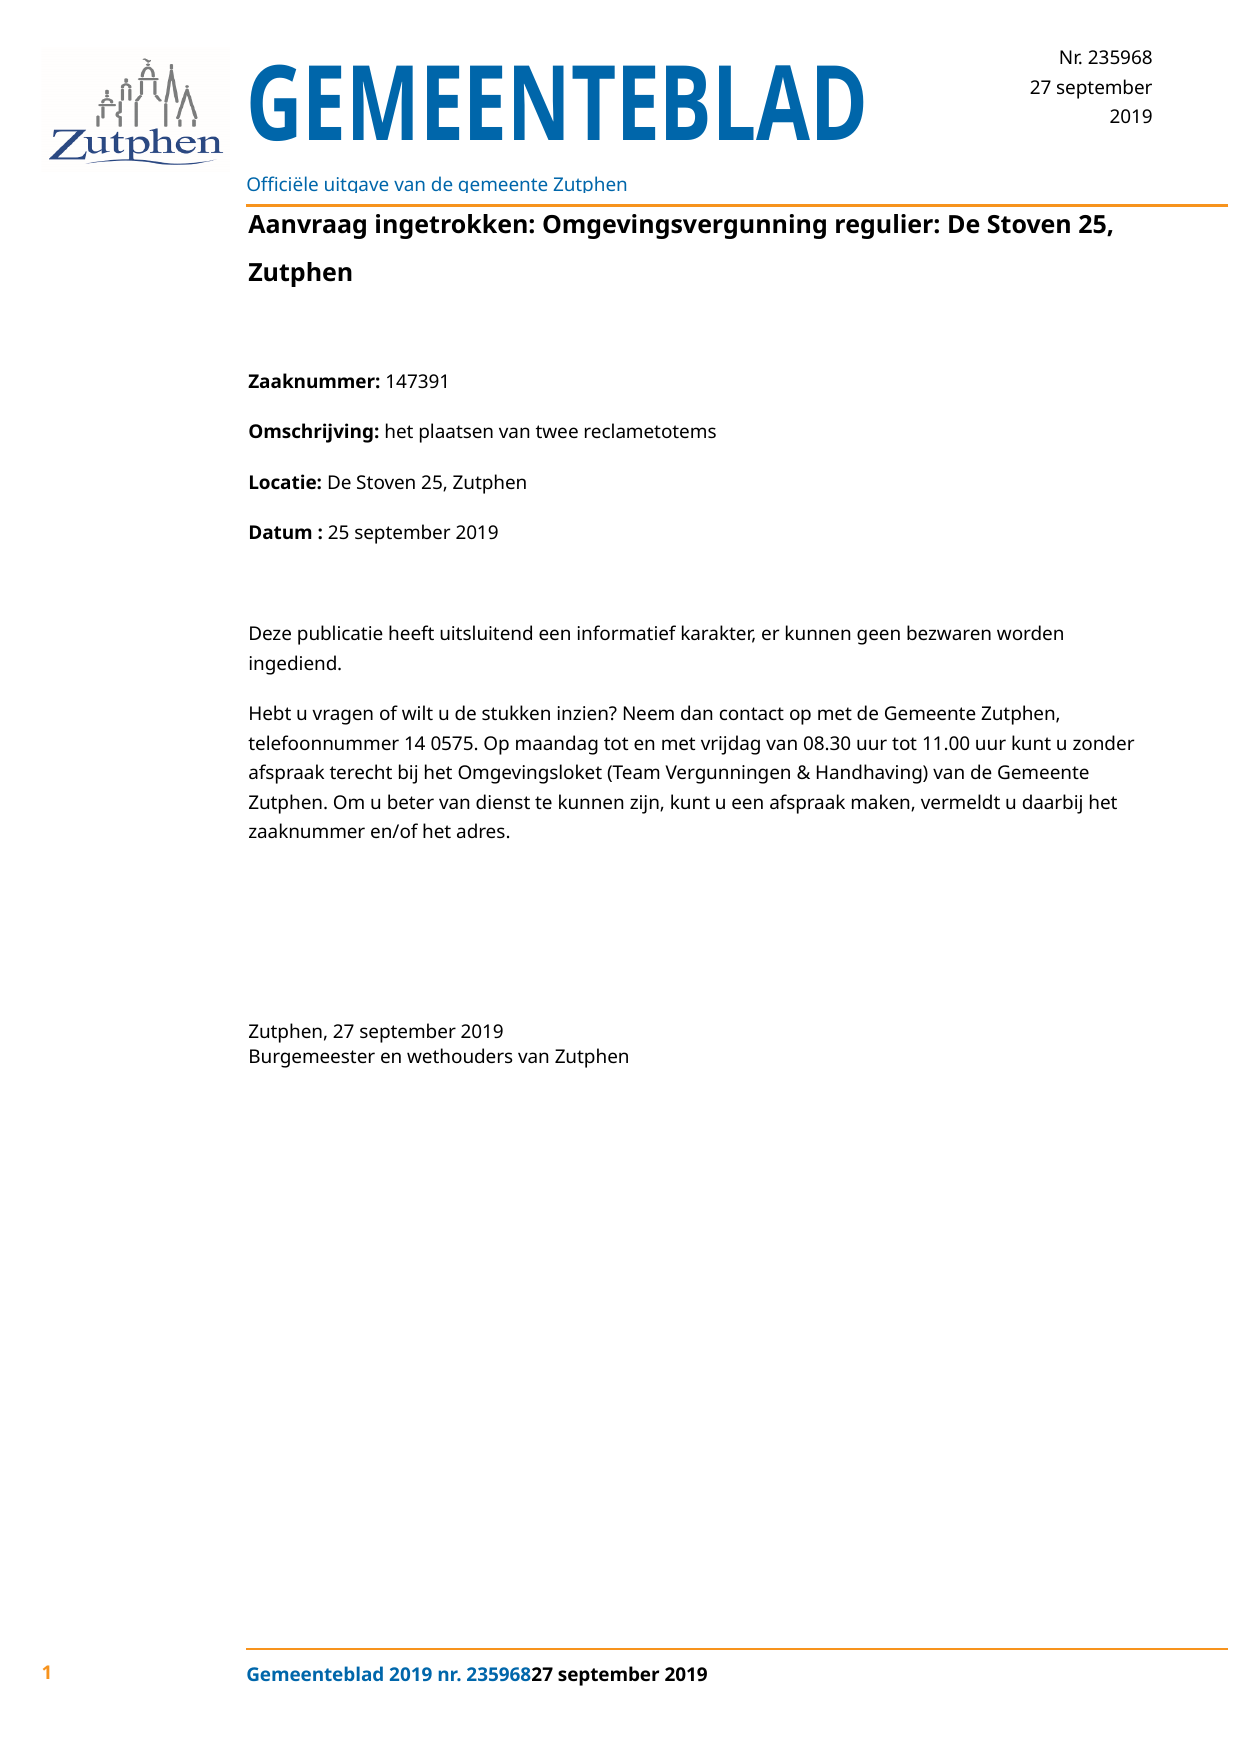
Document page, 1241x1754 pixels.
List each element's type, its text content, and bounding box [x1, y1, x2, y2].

text Zutphen, 27 september 2019 [248, 1018, 1152, 1043]
text Burgemeester en wethouders van Zutphen [248, 1043, 1152, 1069]
text Hebt u vragen of wilt u de stukken inzien? Neem dan contact op met de Gemeente Zutphen, telefoonnummer 14 0575. Op maandag tot en met vrijdag van 08.30 uur tot 11.00 uur kunt u zonder afspraak terecht bij het Omgevingsloket (Team Vergunningen & Handhaving) van de Gemeente Zutphen. Om u beter van dienst te kunnen zijn, kunt u een afspraak maken, vermeldt u daarbij het zaaknummer en/of het adres. [248, 700, 1152, 844]
text Zaaknummer: 147391 [248, 368, 1152, 394]
text Aanvraag ingetrokken: Omgevingsvergunning regulier: De Stoven 25, Zutphen [248, 207, 1152, 288]
picture [41, 47, 231, 172]
text Deze publicatie heeft uitsluitend een informatief karakter, er kunnen geen bezwaren worden ingediend. [248, 620, 1152, 676]
text Omschrijving: het plaatsen van twee reclametotems [248, 419, 1152, 444]
text Datum : 25 september 2019 [248, 519, 1152, 545]
text Locatie: De Stoven 25, Zutphen [248, 469, 1152, 495]
